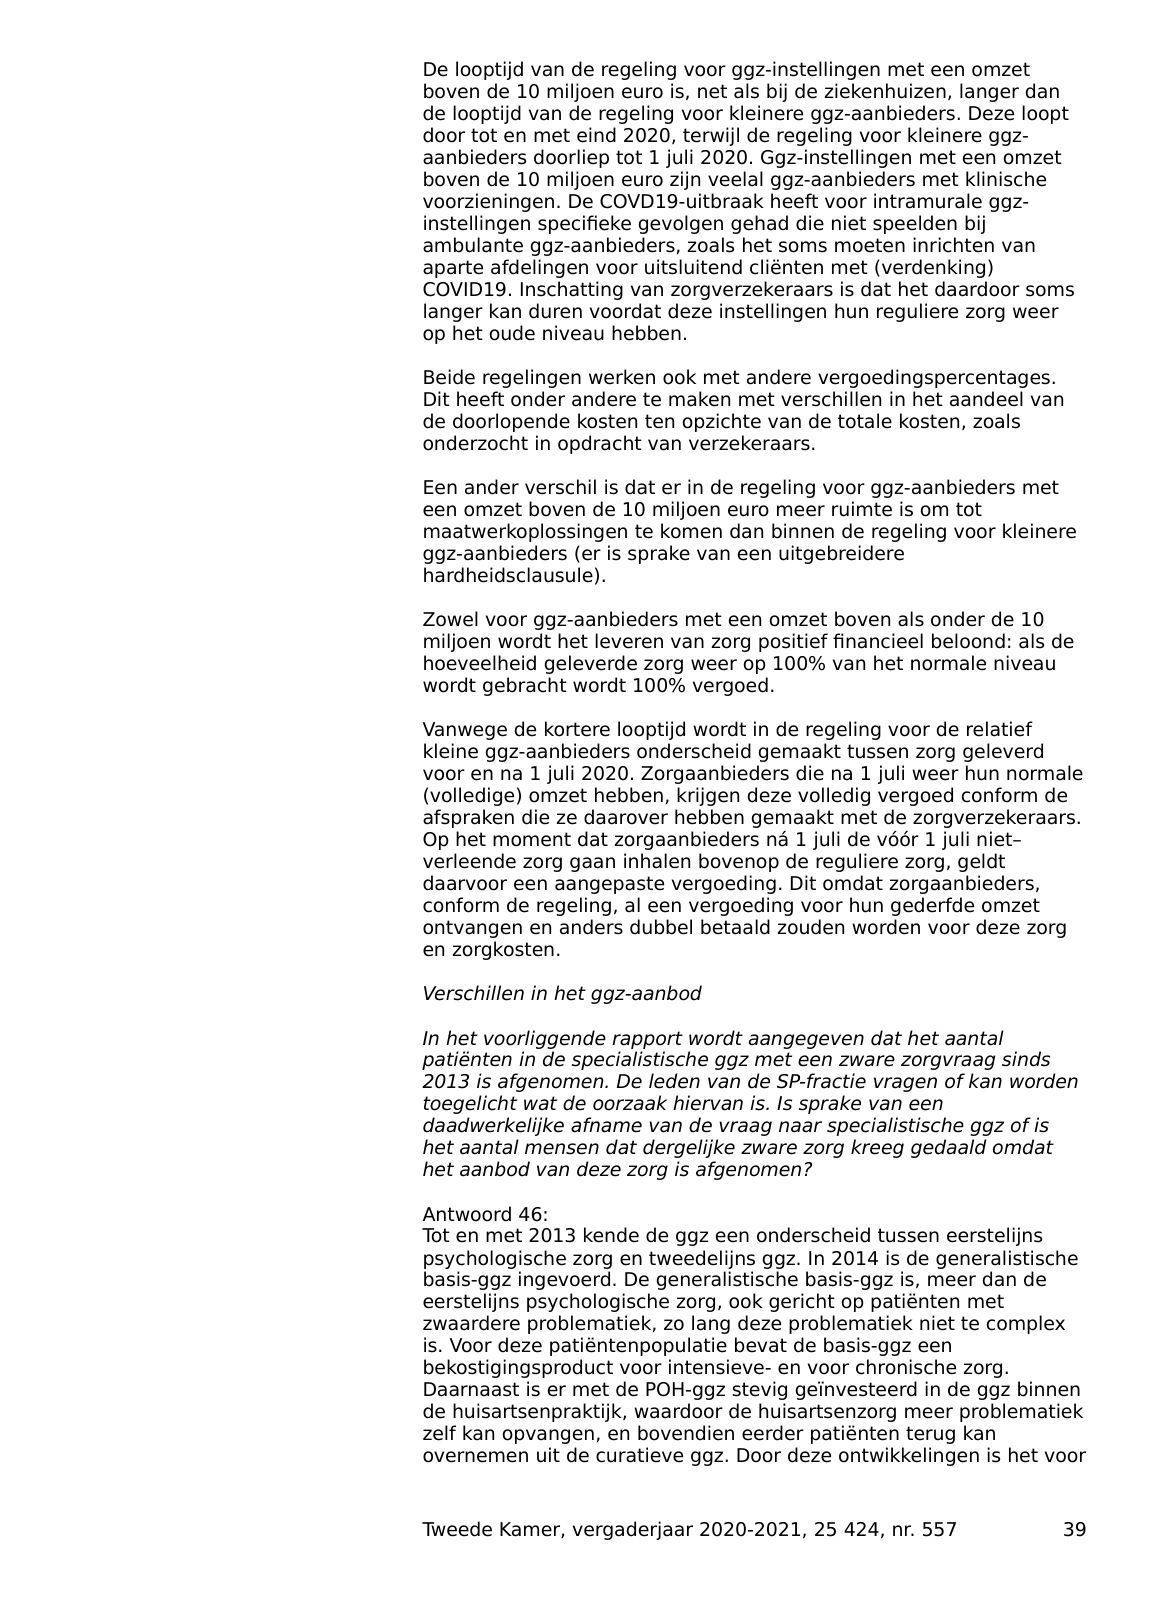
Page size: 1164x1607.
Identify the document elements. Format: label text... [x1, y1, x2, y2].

text Antwoord 46: [422, 1203, 1087, 1225]
text De looptijd van de regeling voor ggz-instellingen met een omzet boven de 10 miljoen euro is, net als bij de ziekenhuizen, langer dan de looptijd van de regeling voor kleinere ggz-aanbieders. Deze loopt door tot en met eind 2020, terwijl de regeling voor kleinere ggz-aanbieders doorliep tot 1 juli 2020. Ggz-instellingen met een omzet boven de 10 miljoen euro zijn veelal ggz-aanbieders met klinische voorzieningen. De COVD19-uitbraak heeft voor intramurale ggz-instellingen specifieke gevolgen gehad die niet speelden bij ambulante ggz-aanbieders, zoals het soms moeten inrichten van aparte afdelingen voor uitsluitend cliënten met (verdenking) COVID19. Inschatting van zorgverzekeraars is dat het daardoor soms langer kan duren voordat deze instellingen hun reguliere zorg weer op het oude niveau hebben. [422, 59, 1087, 345]
text Beide regelingen werken ook met andere vergoedingspercentages. Dit heeft onder andere te maken met verschillen in het aandeel van de doorlopende kosten ten opzichte van de totale kosten, zoals onderzocht in opdracht van verzekeraars. [422, 367, 1087, 455]
text Een ander verschil is dat er in de regeling voor ggz-aanbieders met een omzet boven de 10 miljoen euro meer ruimte is om tot maatwerkoplossingen te komen dan binnen de regeling voor kleinere ggz-aanbieders (er is sprake van een uitgebreidere hardheidsclausule). [422, 477, 1087, 587]
text Zowel voor ggz-aanbieders met een omzet boven als onder de 10 miljoen wordt het leveren van zorg positief financieel beloond: als de hoeveelheid geleverde zorg weer op 100% van het normale niveau wordt gebracht wordt 100% vergoed. [422, 609, 1087, 697]
text In het voorliggende rapport wordt aangegeven dat het aantal patiënten in de specialistische ggz met een zware zorgvraag sinds 2013 is afgenomen. De leden van de SP-fractie vragen of kan worden toegelicht wat de oorzaak hiervan is. Is sprake van een daadwerkelijke afname van de vraag naar specialistische ggz of is het aantal mensen dat dergelijke zware zorg kreeg gedaald omdat het aanbod van deze zorg is afgenomen? [422, 1027, 1087, 1181]
text Tot en met 2013 kende de ggz een onderscheid tussen eerstelijns psychologische zorg en tweedelijns ggz. In 2014 is de generalistische basis-ggz ingevoerd. De generalistische basis-ggz is, meer dan de eerstelijns psychologische zorg, ook gericht op patiënten met zwaardere problematiek, zo lang deze problematiek niet te complex is. Voor deze patiëntenpopulatie bevat de basis-ggz een bekostigingsproduct voor intensieve- en voor chronische zorg. Daarnaast is er met de POH-ggz stevig geïnvesteerd in de ggz binnen de huisartsenpraktijk, waardoor de huisartsenzorg meer problematiek zelf kan opvangen, en bovendien eerder patiënten terug kan overnemen uit de curatieve ggz. Door deze ontwikkelingen is het voor [422, 1225, 1087, 1467]
subtitle Verschillen in het ggz-aanbod [422, 983, 1087, 1005]
text Vanwege de kortere looptijd wordt in de regeling voor de relatief kleine ggz-aanbieders onderscheid gemaakt tussen zorg geleverd voor en na 1 juli 2020. Zorgaanbieders die na 1 juli weer hun normale (volledige) omzet hebben, krijgen deze volledig vergoed conform de afspraken die ze daarover hebben gemaakt met de zorgverzekeraars. Op het moment dat zorgaanbieders ná 1 juli de vóór 1 juli niet–verleende zorg gaan inhalen bovenop de reguliere zorg, geldt daarvoor een aangepaste vergoeding. Dit omdat zorgaanbieders, conform de regeling, al een vergoeding voor hun gederfde omzet ontvangen en anders dubbel betaald zouden worden voor deze zorg en zorgkosten. [422, 719, 1087, 961]
